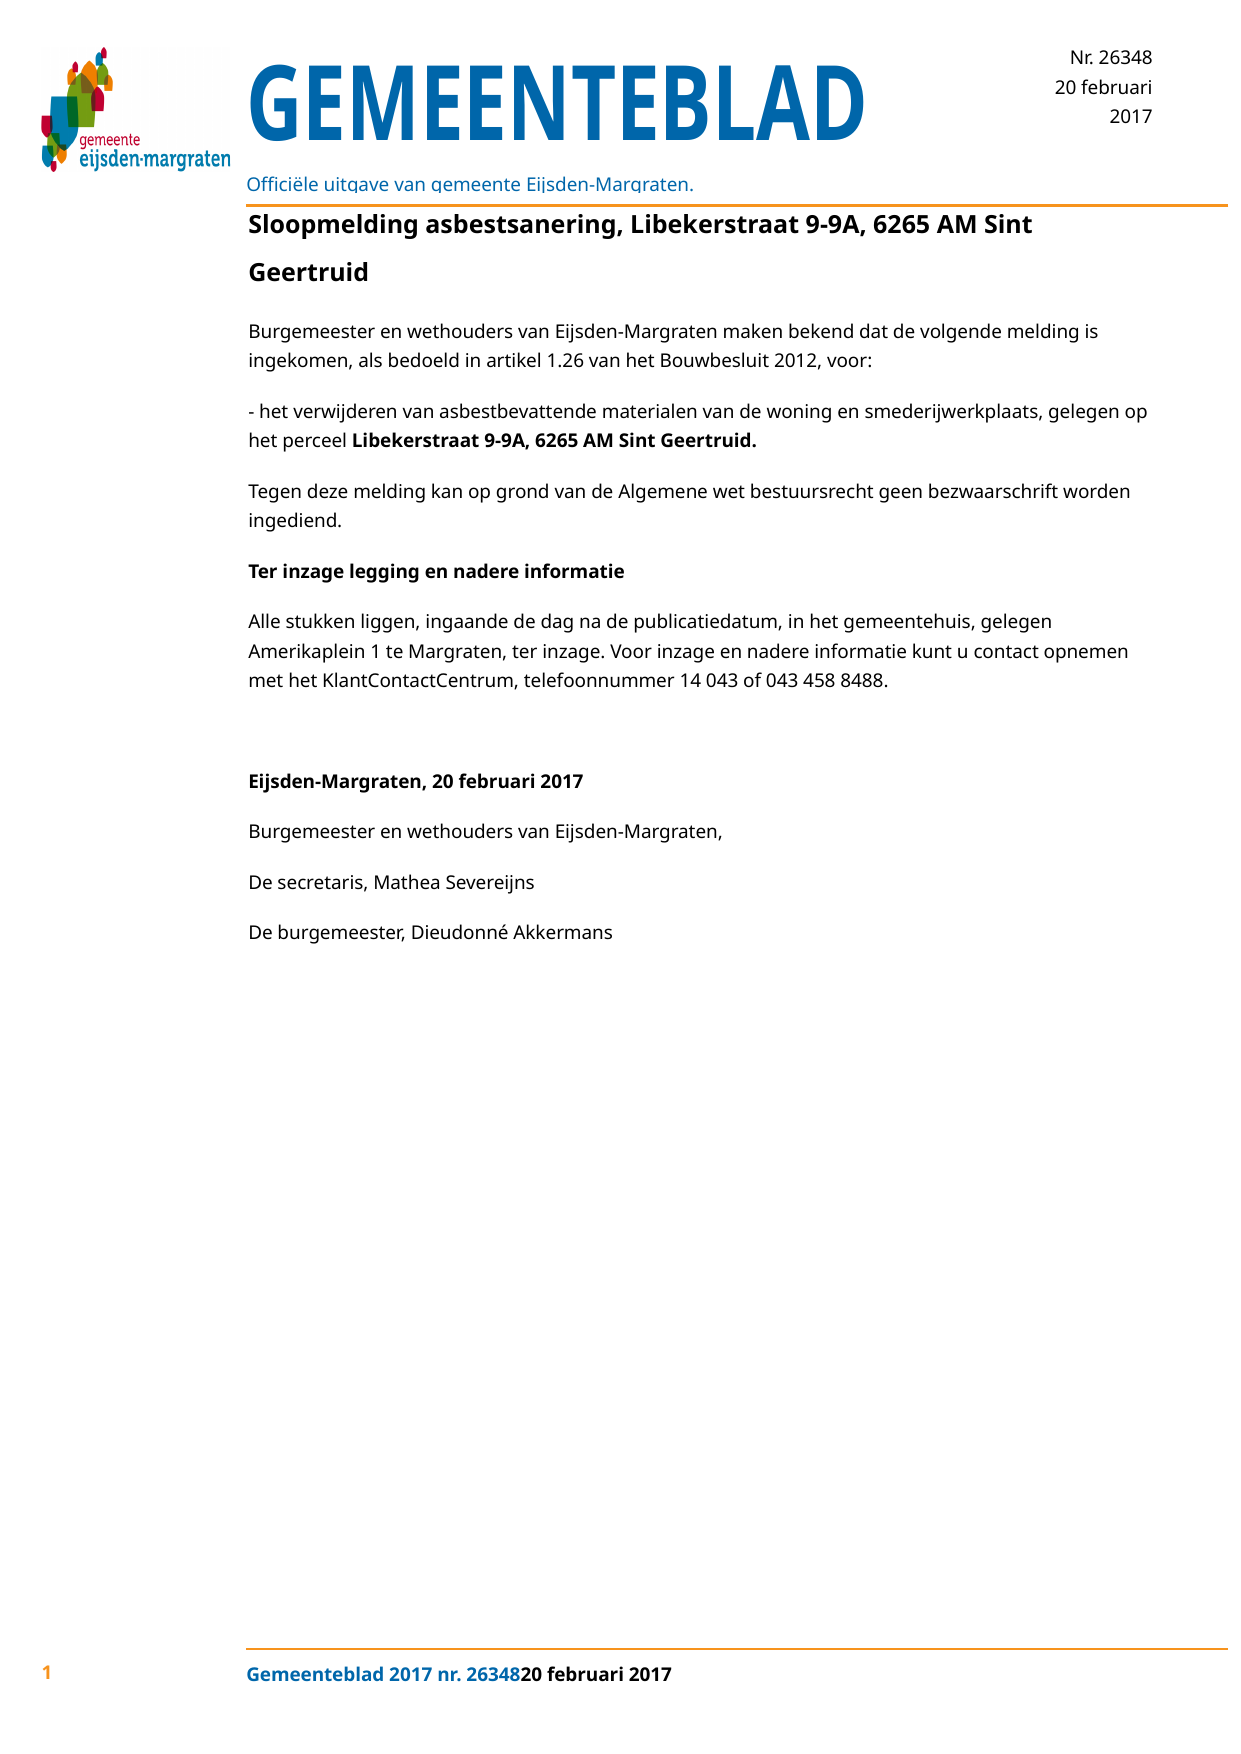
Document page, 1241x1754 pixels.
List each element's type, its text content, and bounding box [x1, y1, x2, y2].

text De burgemeester, Dieudonné Akkermans [248, 919, 1152, 945]
text Tegen deze melding kan op grond van de Algemene wet bestuursrecht geen bezwaarschrift worden ingediend. [248, 478, 1152, 533]
picture [41, 47, 231, 172]
text Eijsden-Margraten, 20 februari 2017 [248, 768, 1152, 794]
text Burgemeester en wethouders van Eijsden-Margraten maken bekend dat de volgende melding is ingekomen, als bedoeld in artikel 1.26 van het Bouwbesluit 2012, voor: [248, 318, 1152, 373]
text Sloopmelding asbestsanering, Libekerstraat 9-9A, 6265 AM Sint Geertruid [248, 207, 1152, 288]
text Ter inzage legging en nadere informatie [248, 558, 1152, 584]
text Alle stukken liggen, ingaande de dag na de publicatiedatum, in het gemeentehuis, gelegen Amerikaplein 1 te Margraten, ter inzage. Voor inzage en nadere informatie kunt u contact opnemen met het KlantContactCentrum, telefoonnummer 14 043 of 043 458 8488. [248, 608, 1152, 693]
text De secretaris, Mathea Severeijns [248, 869, 1152, 895]
text Burgemeester en wethouders van Eijsden-Margraten, [248, 819, 1152, 844]
text - het verwijderen van asbestbevattende materialen van de woning en smederijwerkplaats, gelegen op het perceel Libekerstraat 9-9A, 6265 AM Sint Geertruid. [248, 398, 1152, 453]
